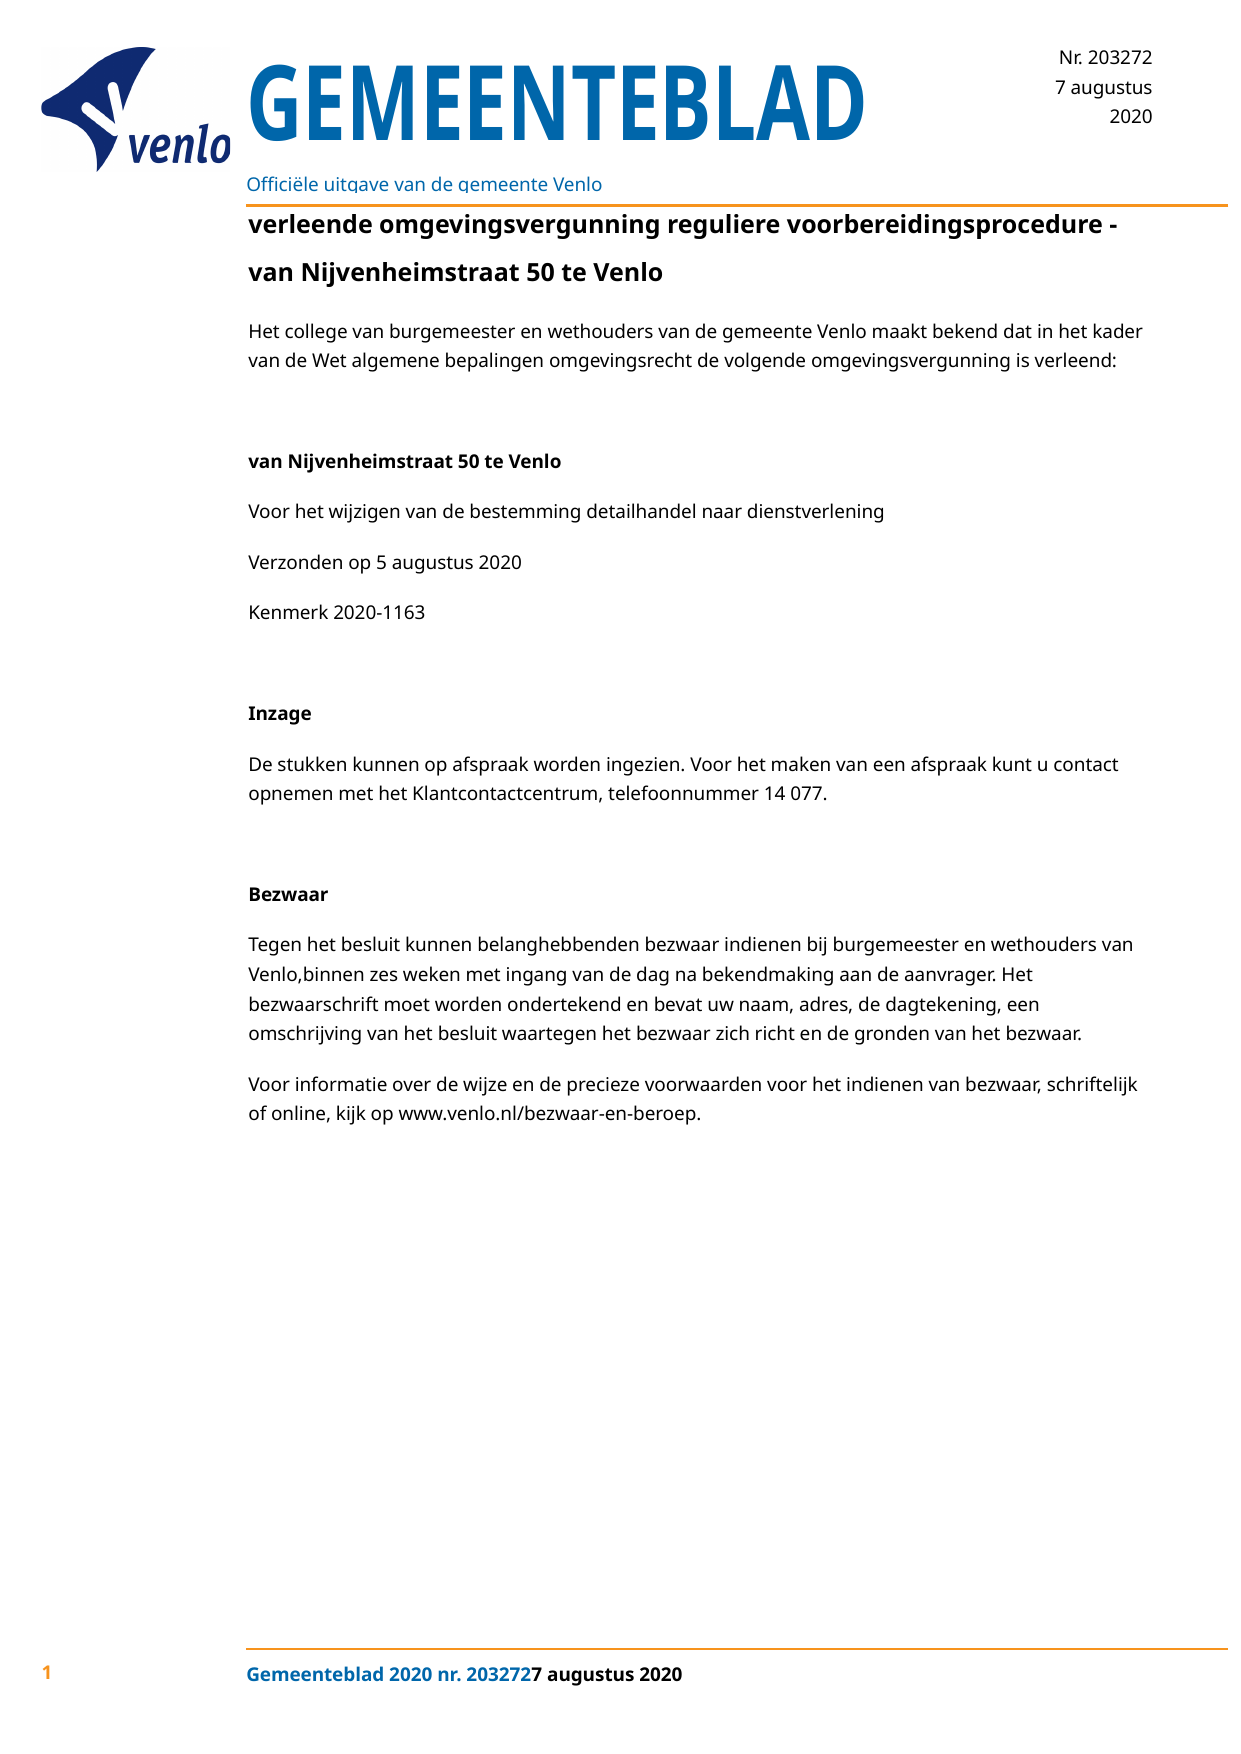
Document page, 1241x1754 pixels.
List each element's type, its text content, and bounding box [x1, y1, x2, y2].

text Voor informatie over de wijze en de precieze voorwaarden voor het indienen van bezwaar, schriftelijk of online, kijk op www.venlo.nl/bezwaar-en-beroep. [248, 1071, 1152, 1126]
text Tegen het besluit kunnen belanghebbenden bezwaar indienen bij burgemeester en wethouders van Venlo,binnen zes weken met ingang van de dag na bekendmaking aan de aanvrager. Het bezwaarschrift moet worden ondertekend en bevat uw naam, adres, de dagtekening, een omschrijving van het besluit waartegen het bezwaar zich richt en de gronden van het bezwaar. [248, 932, 1152, 1046]
text Inzage [248, 700, 1152, 726]
text Kenmerk 2020-1163 [248, 599, 1152, 625]
text De stukken kunnen op afspraak worden ingezien. Voor het maken van een afspraak kunt u contact opnemen met het Klantcontactcentrum, telefoonnummer 14 077. [248, 751, 1152, 806]
picture [41, 47, 231, 172]
text Voor het wijzigen van de bestemming detailhandel naar dienstverlening [248, 499, 1152, 524]
text Bezwaar [248, 881, 1152, 907]
text verleende omgevingsvergunning reguliere voorbereidingsprocedure - van Nijvenheimstraat 50 te Venlo [248, 207, 1152, 288]
text van Nijvenheimstraat 50 te Venlo [248, 448, 1152, 474]
text Verzonden op 5 augustus 2020 [248, 549, 1152, 575]
text Het college van burgemeester en wethouders van de gemeente Venlo maakt bekend dat in het kader van de Wet algemene bepalingen omgevingsrecht de volgende omgevingsvergunning is verleend: [248, 318, 1152, 373]
